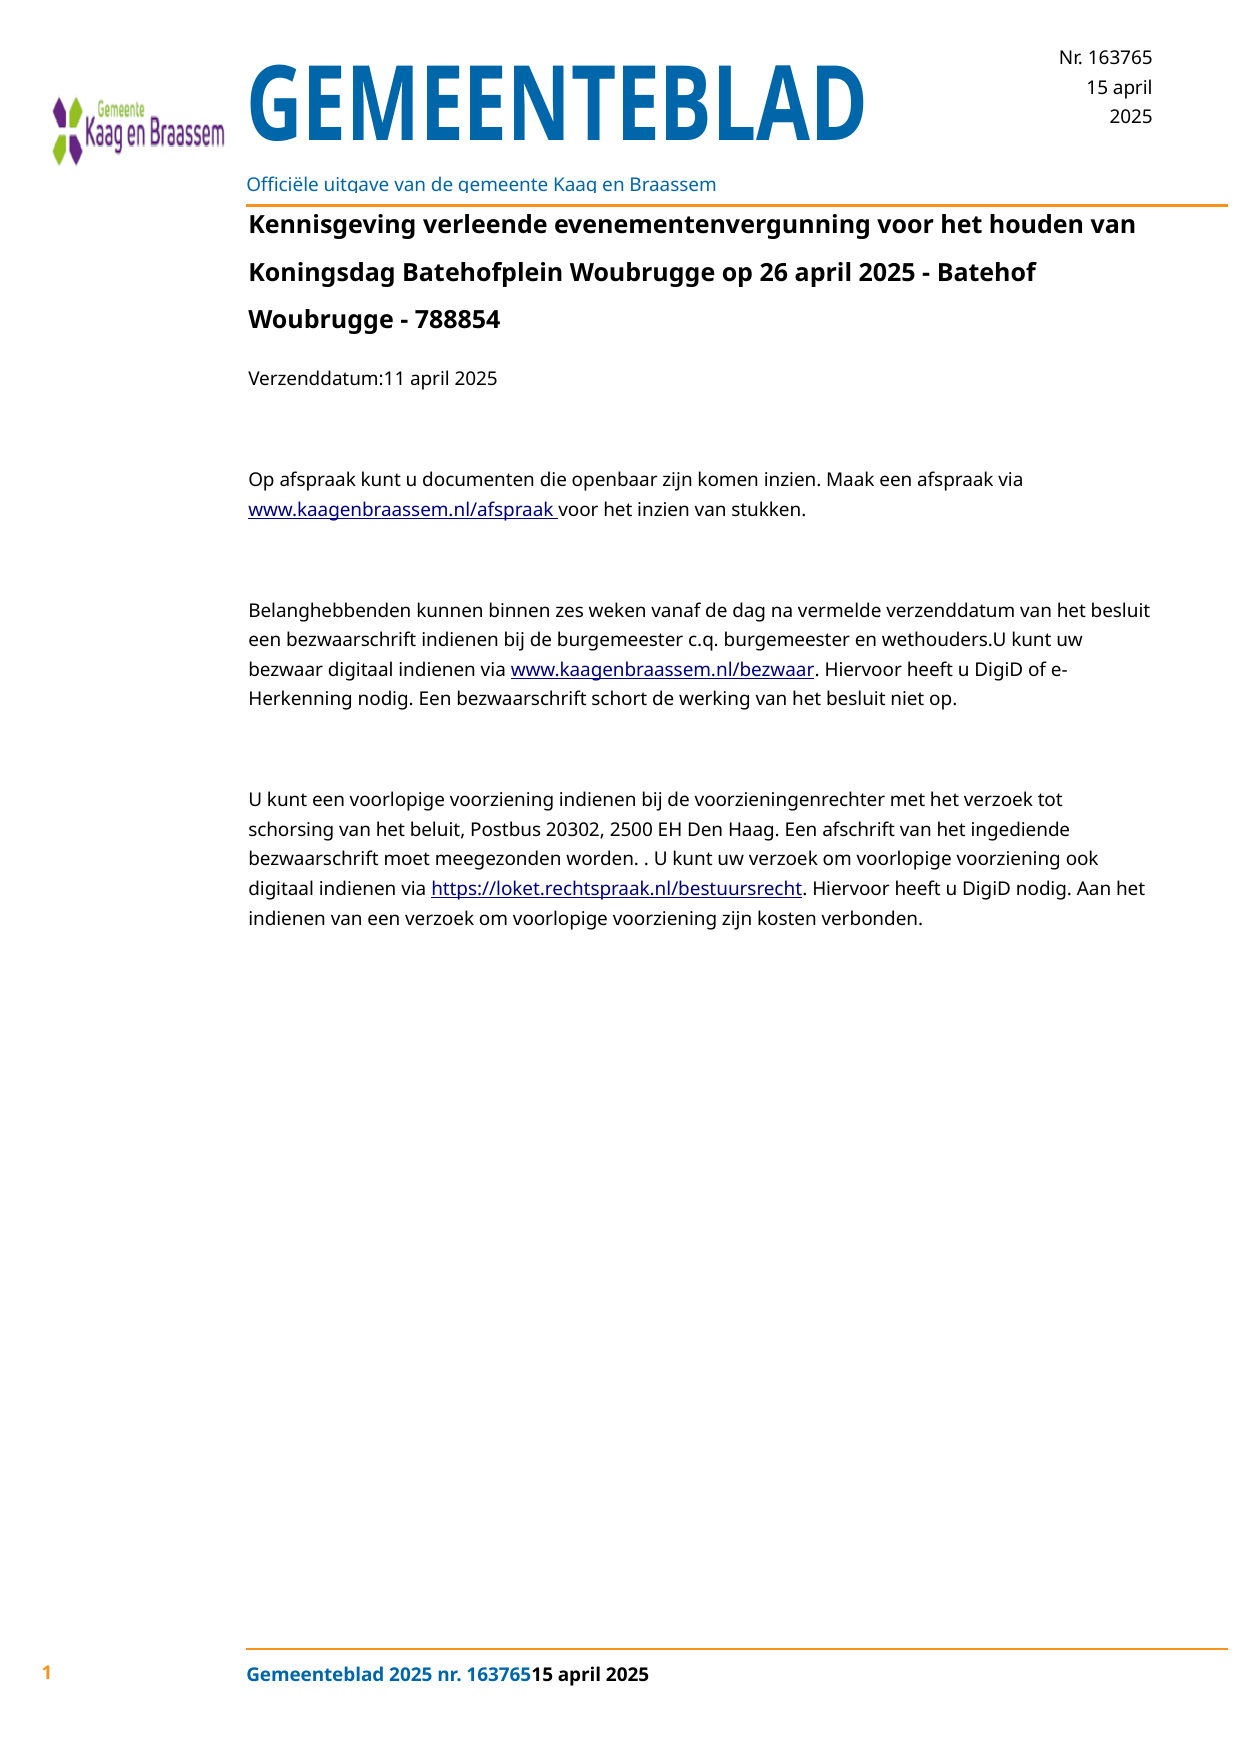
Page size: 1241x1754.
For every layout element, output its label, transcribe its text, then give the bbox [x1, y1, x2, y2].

text Kennisgeving verleende evenementenvergunning voor het houden van Koningsdag Batehofplein Woubrugge op 26 april 2025 - Batehof Woubrugge - 788854 [248, 207, 1152, 336]
text U kunt een voorlopige voorziening indienen bij de voorzieningenrechter met het verzoek tot schorsing van het beluit, Postbus 20302, 2500 EH Den Haag. Een afschrift van het ingediende bezwaarschrift moet meegezonden worden. . U kunt uw verzoek om voorlopige voorziening ook digitaal indienen via https://loket.rechtspraak.nl/bestuursrecht. Hiervoor heeft u DigiD nodig. Aan het indienen van een verzoek om voorlopige voorziening zijn kosten verbonden. [248, 786, 1152, 930]
text Op afspraak kunt u documenten die openbaar zijn komen inzien. Maak een afspraak via www.kaagenbraassem.nl/afspraak voor het inzien van stukken. [248, 466, 1152, 522]
text Belanghebbenden kunnen binnen zes weken vanaf de dag na vermelde verzenddatum van het besluit een bezwaarschrift indienen bij de burgemeester c.q. burgemeester en wethouders.U kunt uw bezwaar digitaal indienen via www.kaagenbraassem.nl/bezwaar. Hiervoor heeft u DigiD of e-Herkenning nodig. Een bezwaarschrift schort de werking van het besluit niet op. [248, 597, 1152, 711]
text Verzenddatum:11 april 2025 [248, 366, 1152, 391]
picture [41, 47, 231, 172]
